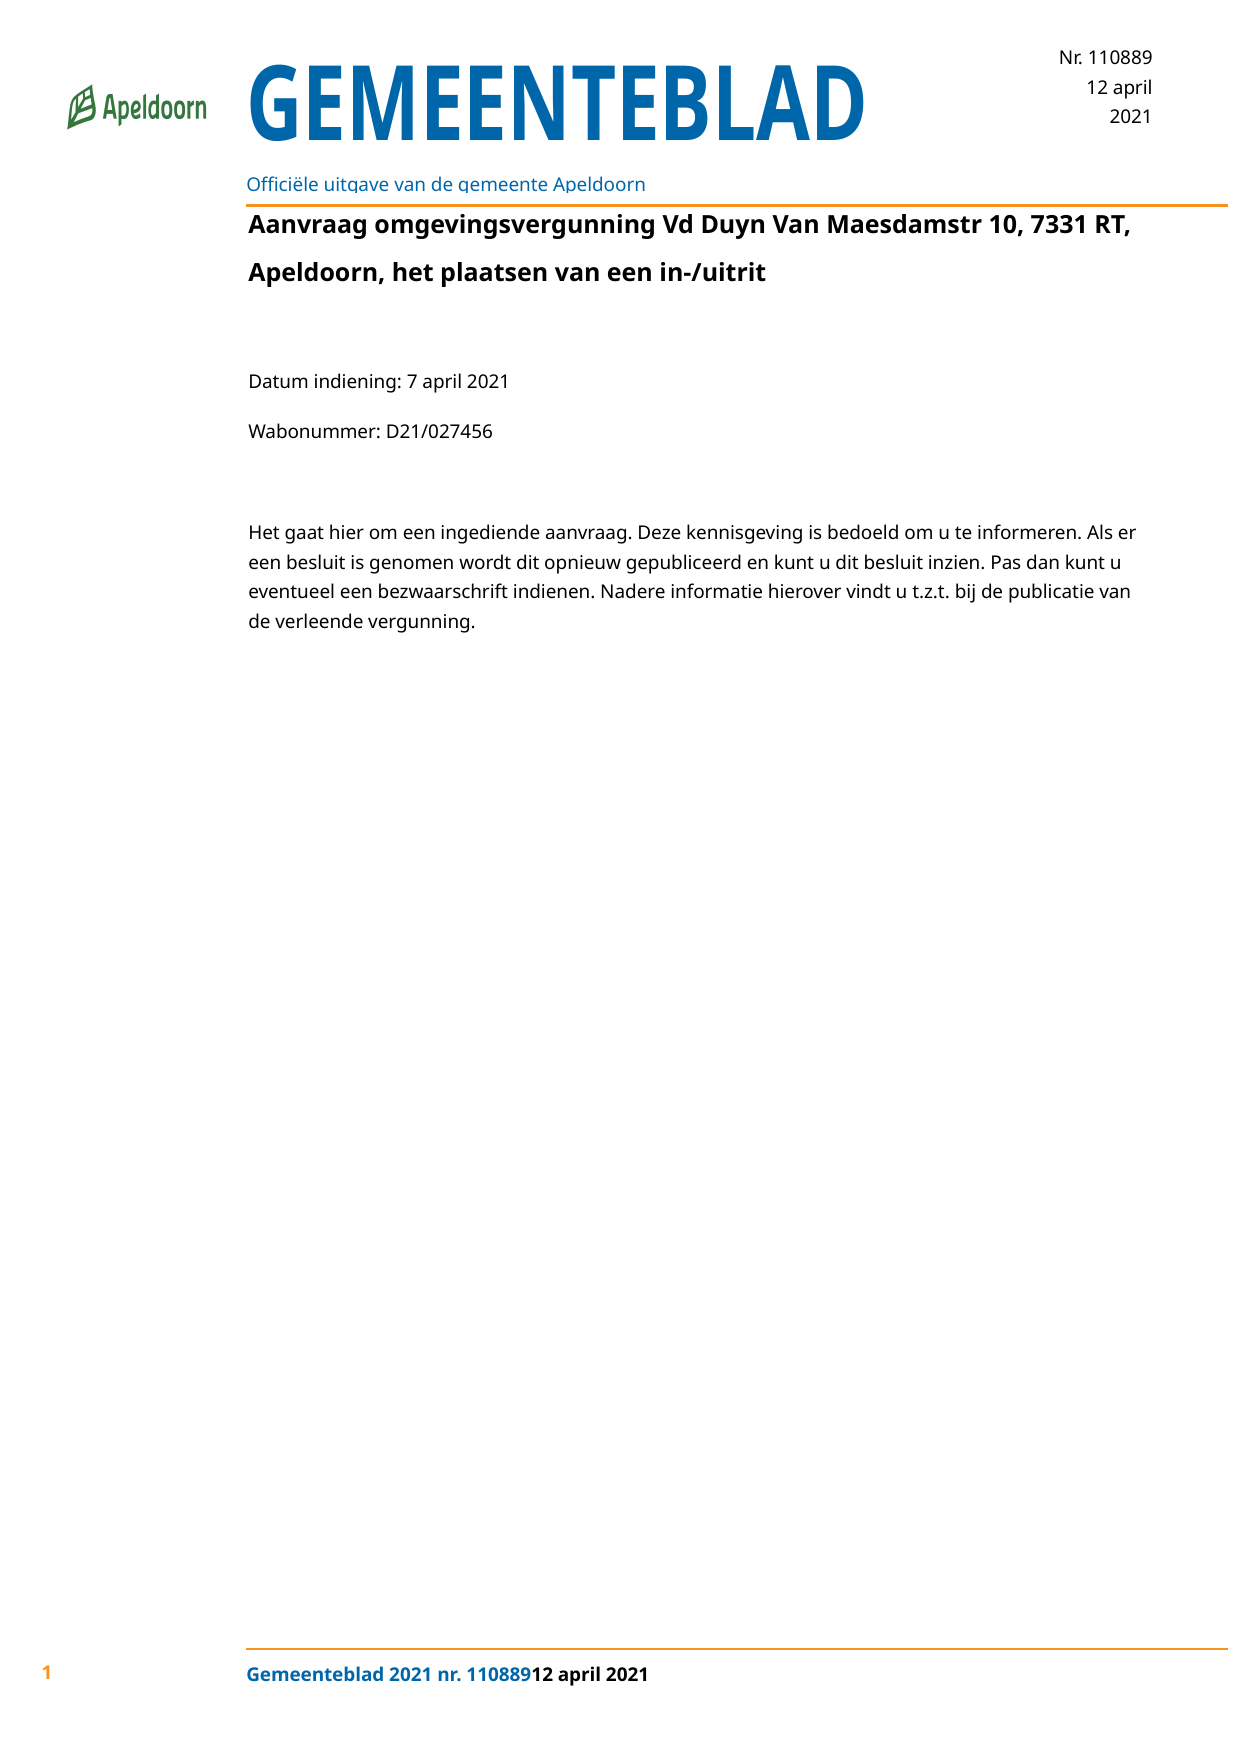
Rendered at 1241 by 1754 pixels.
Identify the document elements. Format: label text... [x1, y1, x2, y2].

picture [41, 47, 231, 172]
text Aanvraag omgevingsvergunning Vd Duyn Van Maesdamstr 10, 7331 RT, Apeldoorn, het plaatsen van een in-/uitrit [248, 207, 1152, 288]
text Datum indiening: 7 april 2021 [248, 368, 1152, 394]
text Het gaat hier om een ingediende aanvraag. Deze kennisgeving is bedoeld om u te informeren. Als er een besluit is genomen wordt dit opnieuw gepubliceerd en kunt u dit besluit inzien. Pas dan kunt u eventueel een bezwaarschrift indienen. Nadere informatie hierover vindt u t.z.t. bij de publicatie van de verleende vergunning. [248, 519, 1152, 634]
text Wabonummer: D21/027456 [248, 419, 1152, 444]
